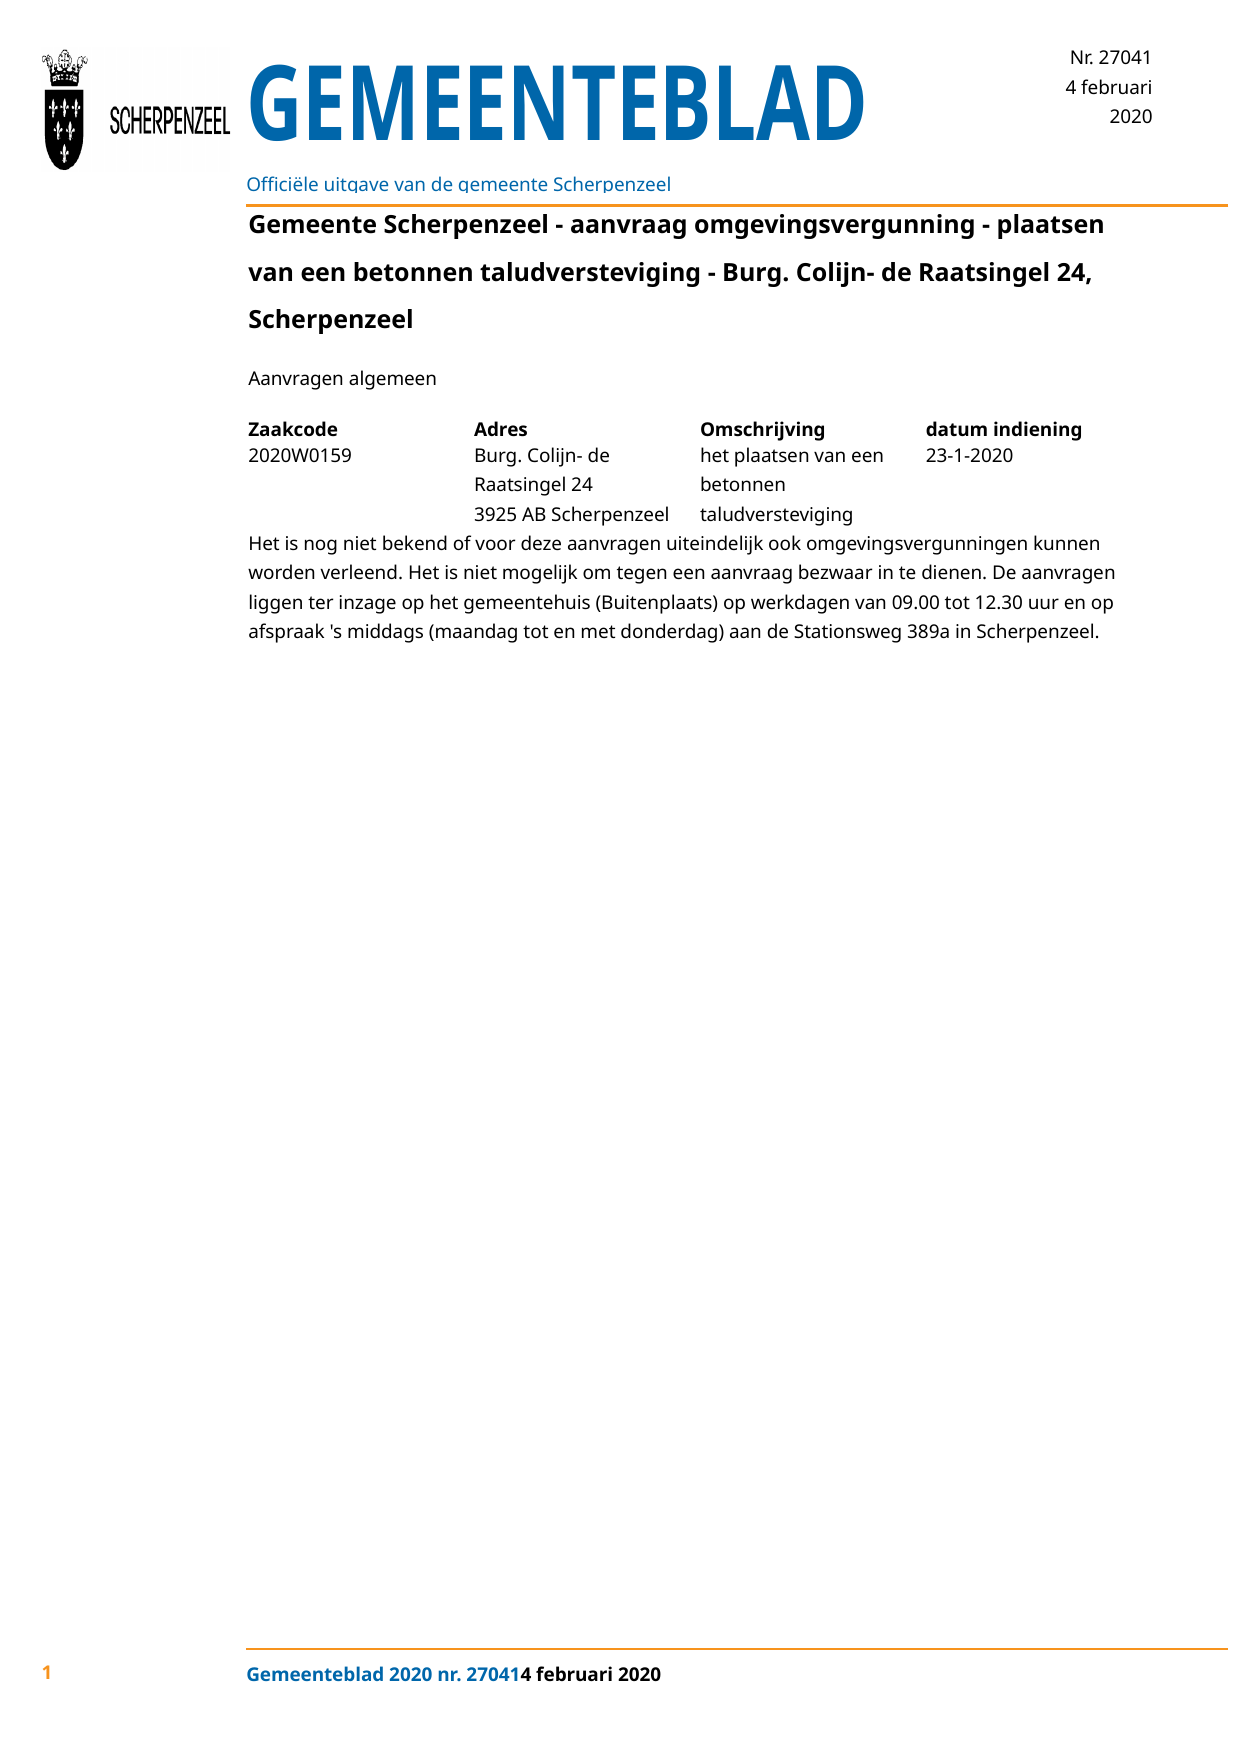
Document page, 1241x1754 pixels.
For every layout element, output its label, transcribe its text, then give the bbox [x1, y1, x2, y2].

table_cell 23-1-2020 [926, 442, 1152, 527]
text Het is nog niet bekend of voor deze aanvragen uiteindelijk ook omgevingsvergunningen kunnen worden verleend. Het is niet mogelijk om tegen een aanvraag bezwaar in te dienen. De aanvragen liggen ter inzage op het gemeentehuis (Buitenplaats) op werkdagen van 09.00 tot 12.30 uur en op afspraak 's middags (maandag tot en met donderdag) aan de Stationsweg 389a in Scherpenzeel. [248, 530, 1152, 644]
text Aanvragen algemeen [248, 366, 1152, 391]
table_header datum indiening [926, 416, 1152, 442]
table_header Omschrijving [700, 416, 926, 442]
picture [41, 47, 231, 172]
table_cell het plaatsen van een betonnen taludversteviging [700, 442, 926, 527]
table_header Zaakcode [248, 416, 474, 442]
table_cell Burg. Colijn- de Raatsingel 24 3925 AB Scherpenzeel [474, 442, 700, 527]
text Gemeente Scherpenzeel - aanvraag omgevingsvergunning - plaatsen van een betonnen taludversteviging - Burg. Colijn- de Raatsingel 24, Scherpenzeel [248, 207, 1152, 336]
table_cell 2020W0159 [248, 442, 474, 527]
table_header Adres [474, 416, 700, 442]
